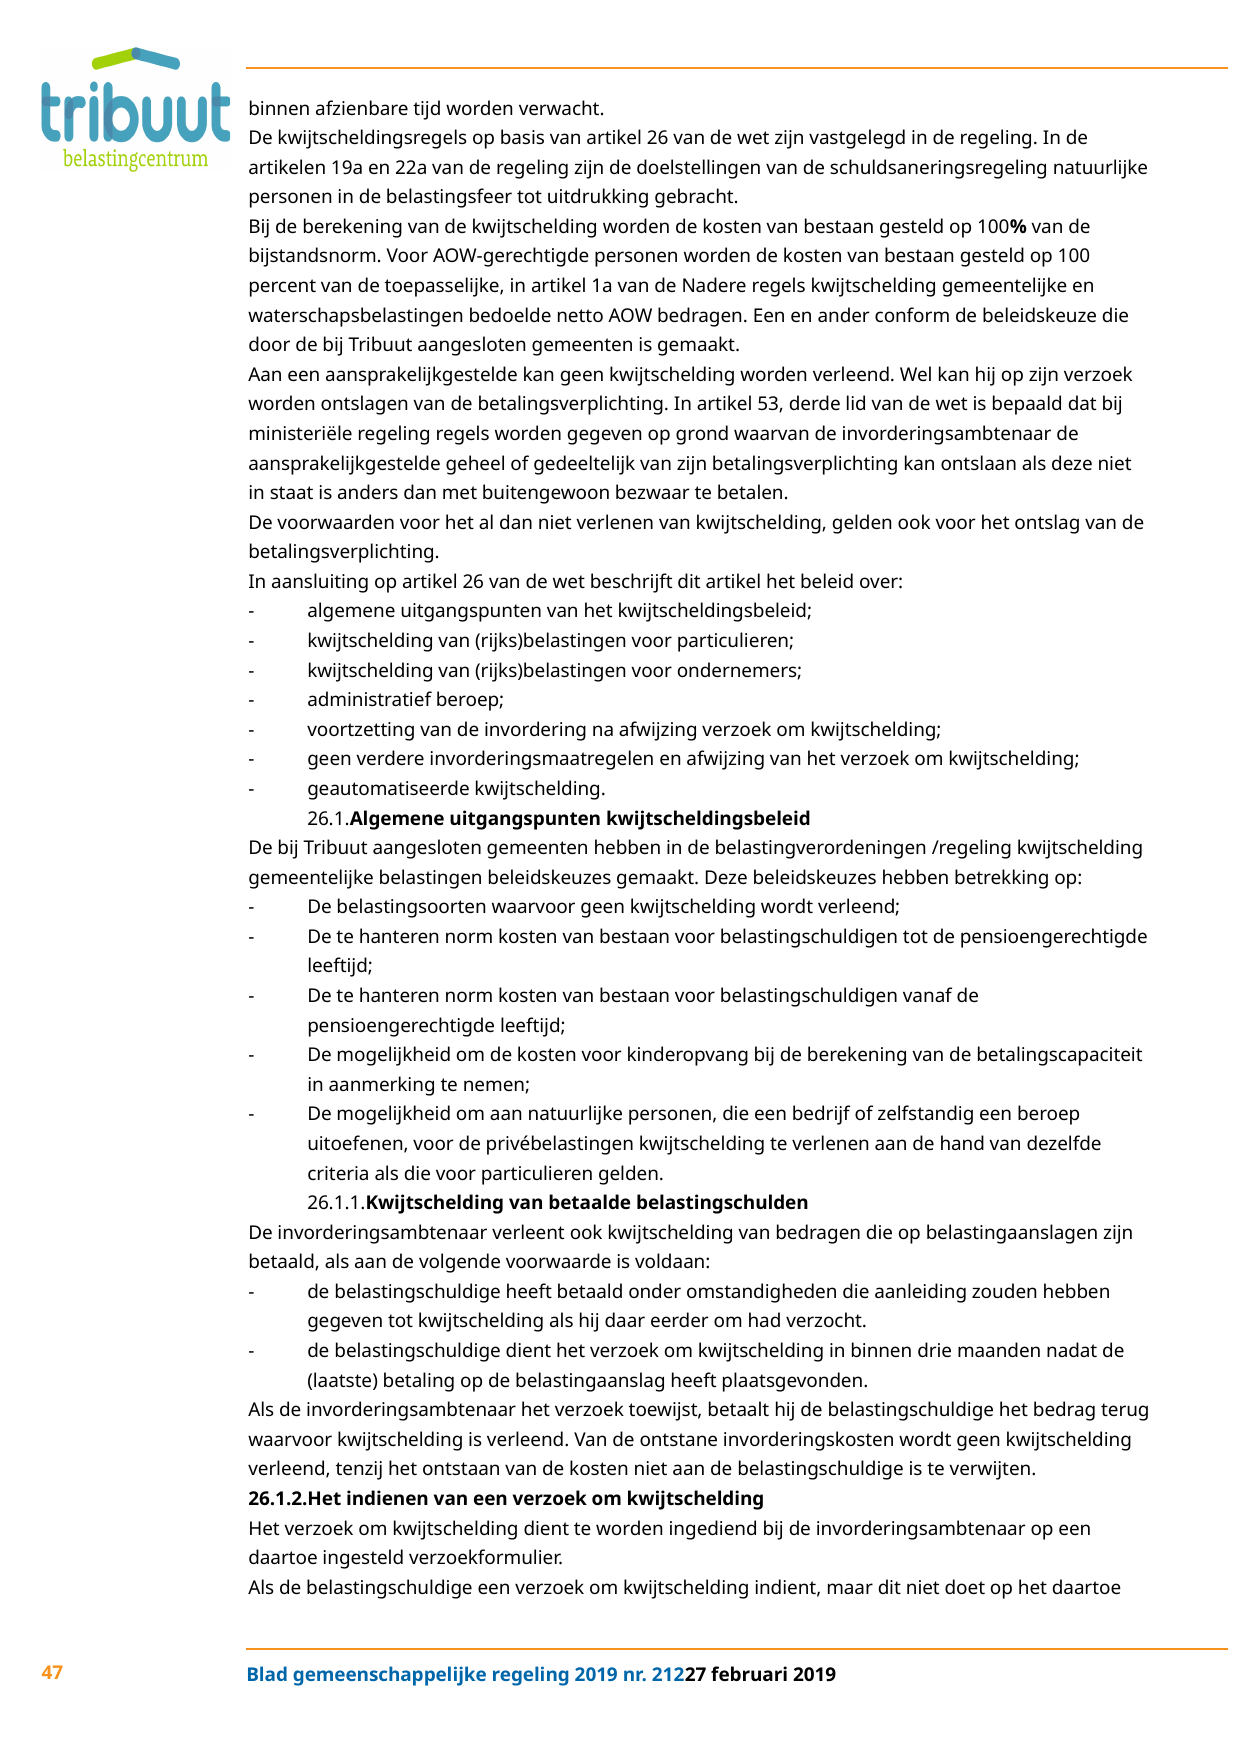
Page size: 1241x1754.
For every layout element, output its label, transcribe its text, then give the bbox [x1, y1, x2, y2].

list geen verdere invorderingsmaatregelen en afwijzing van het verzoek om kwijtschelding; [248, 746, 1152, 771]
text Bij de berekening van de kwijtschelding worden de kosten van bestaan gesteld op 100% van de bijstandsnorm. Voor AOW-gerechtigde personen worden de kosten van bestaan gesteld op 100 percent van de toepasselijke, in artikel 1a van de Nadere regels kwijtschelding gemeentelijke en waterschapsbelastingen bedoelde netto AOW bedragen. Een en ander conform de beleidskeuze die door de bij Tribuut aangesloten gemeenten is gemaakt. [248, 213, 1152, 357]
text In aansluiting op artikel 26 van de wet beschrijft dit artikel het beleid over: [248, 568, 1152, 594]
list kwijtschelding van (rijks)belastingen voor ondernemers; [248, 657, 1152, 683]
text Het verzoek om kwijtschelding dient te worden ingediend bij de invorderingsambtenaar op een daartoe ingesteld verzoekformulier. [248, 1515, 1152, 1570]
list geautomatiseerde kwijtschelding. [248, 775, 1152, 801]
text 26.1.2.Het indienen van een verzoek om kwijtschelding [248, 1485, 1152, 1511]
list De te hanteren norm kosten van bestaan voor belastingschuldigen vanaf de pensioengerechtigde leeftijd; [248, 982, 1152, 1038]
list voortzetting van de invordering na afwijzing verzoek om kwijtschelding; [248, 716, 1152, 742]
text De bij Tribuut aangesloten gemeenten hebben in de belastingverordeningen /regeling kwijtschelding gemeentelijke belastingen beleidskeuzes gemaakt. Deze beleidskeuzes hebben betrekking op: [248, 834, 1152, 890]
text De kwijtscheldingsregels op basis van artikel 26 van de wet zijn vastgelegd in de regeling. In de artikelen 19a en 22a van de regeling zijn de doelstellingen van de schuldsaneringsregeling natuurlijke personen in de belastingsfeer tot uitdrukking gebracht. [248, 124, 1152, 209]
list De belastingsoorten waarvoor geen kwijtschelding wordt verleend; [248, 893, 1152, 919]
list algemene uitgangspunten van het kwijtscheldingsbeleid; [248, 598, 1152, 623]
text Als de belastingschuldige een verzoek om kwijtschelding indient, maar dit niet doet op het daartoe [248, 1574, 1152, 1600]
list De mogelijkheid om de kosten voor kinderopvang bij de berekening van de betalingscapaciteit in aanmerking te nemen; [248, 1041, 1152, 1097]
list administratief beroep; [248, 686, 1152, 712]
text Als de invorderingsambtenaar het verzoek toewijst, betaalt hij de belastingschuldige het bedrag terug waarvoor kwijtschelding is verleend. Van de ontstane invorderingskosten wordt geen kwijtschelding verleend, tenzij het ontstaan van de kosten niet aan de belastingschuldige is te verwijten. [248, 1396, 1152, 1481]
list 26.1.1.Kwijtschelding van betaalde belastingschulden [248, 1189, 1152, 1215]
text De invorderingsambtenaar verleent ook kwijtschelding van bedragen die op belastingaanslagen zijn betaald, als aan de volgende voorwaarde is voldaan: [248, 1219, 1152, 1274]
text Aan een aansprakelijkgestelde kan geen kwijtschelding worden verleend. Wel kan hij op zijn verzoek worden ontslagen van de betalingsverplichting. In artikel 53, derde lid van de wet is bepaald dat bij ministeriële regeling regels worden gegeven op grond waarvan de invorderingsambtenaar de aansprakelijkgestelde geheel of gedeeltelijk van zijn betalingsverplichting kan ontslaan als deze niet in staat is anders dan met buitengewoon bezwaar te betalen. [248, 361, 1152, 505]
picture [41, 47, 231, 172]
list de belastingschuldige dient het verzoek om kwijtschelding in binnen drie maanden nadat de (laatste) betaling op de belastingaanslag heeft plaatsgevonden. [248, 1337, 1152, 1393]
list De te hanteren norm kosten van bestaan voor belastingschuldigen tot de pensioengerechtigde leeftijd; [248, 923, 1152, 978]
list de belastingschuldige heeft betaald onder omstandigheden die aanleiding zouden hebben gegeven tot kwijtschelding als hij daar eerder om had verzocht. [248, 1278, 1152, 1333]
list 26.1.Algemene uitgangspunten kwijtscheldingsbeleid [248, 805, 1152, 831]
list De mogelijkheid om aan natuurlijke personen, die een bedrijf of zelfstandig een beroep uitoefenen, voor de privébelastingen kwijtschelding te verlenen aan de hand van dezelfde criteria als die voor particulieren gelden. [248, 1101, 1152, 1186]
text binnen afzienbare tijd worden verwacht. [248, 95, 1152, 121]
list kwijtschelding van (rijks)belastingen voor particulieren; [248, 627, 1152, 653]
text De voorwaarden voor het al dan niet verlenen van kwijtschelding, gelden ook voor het ontslag van de betalingsverplichting. [248, 509, 1152, 564]
